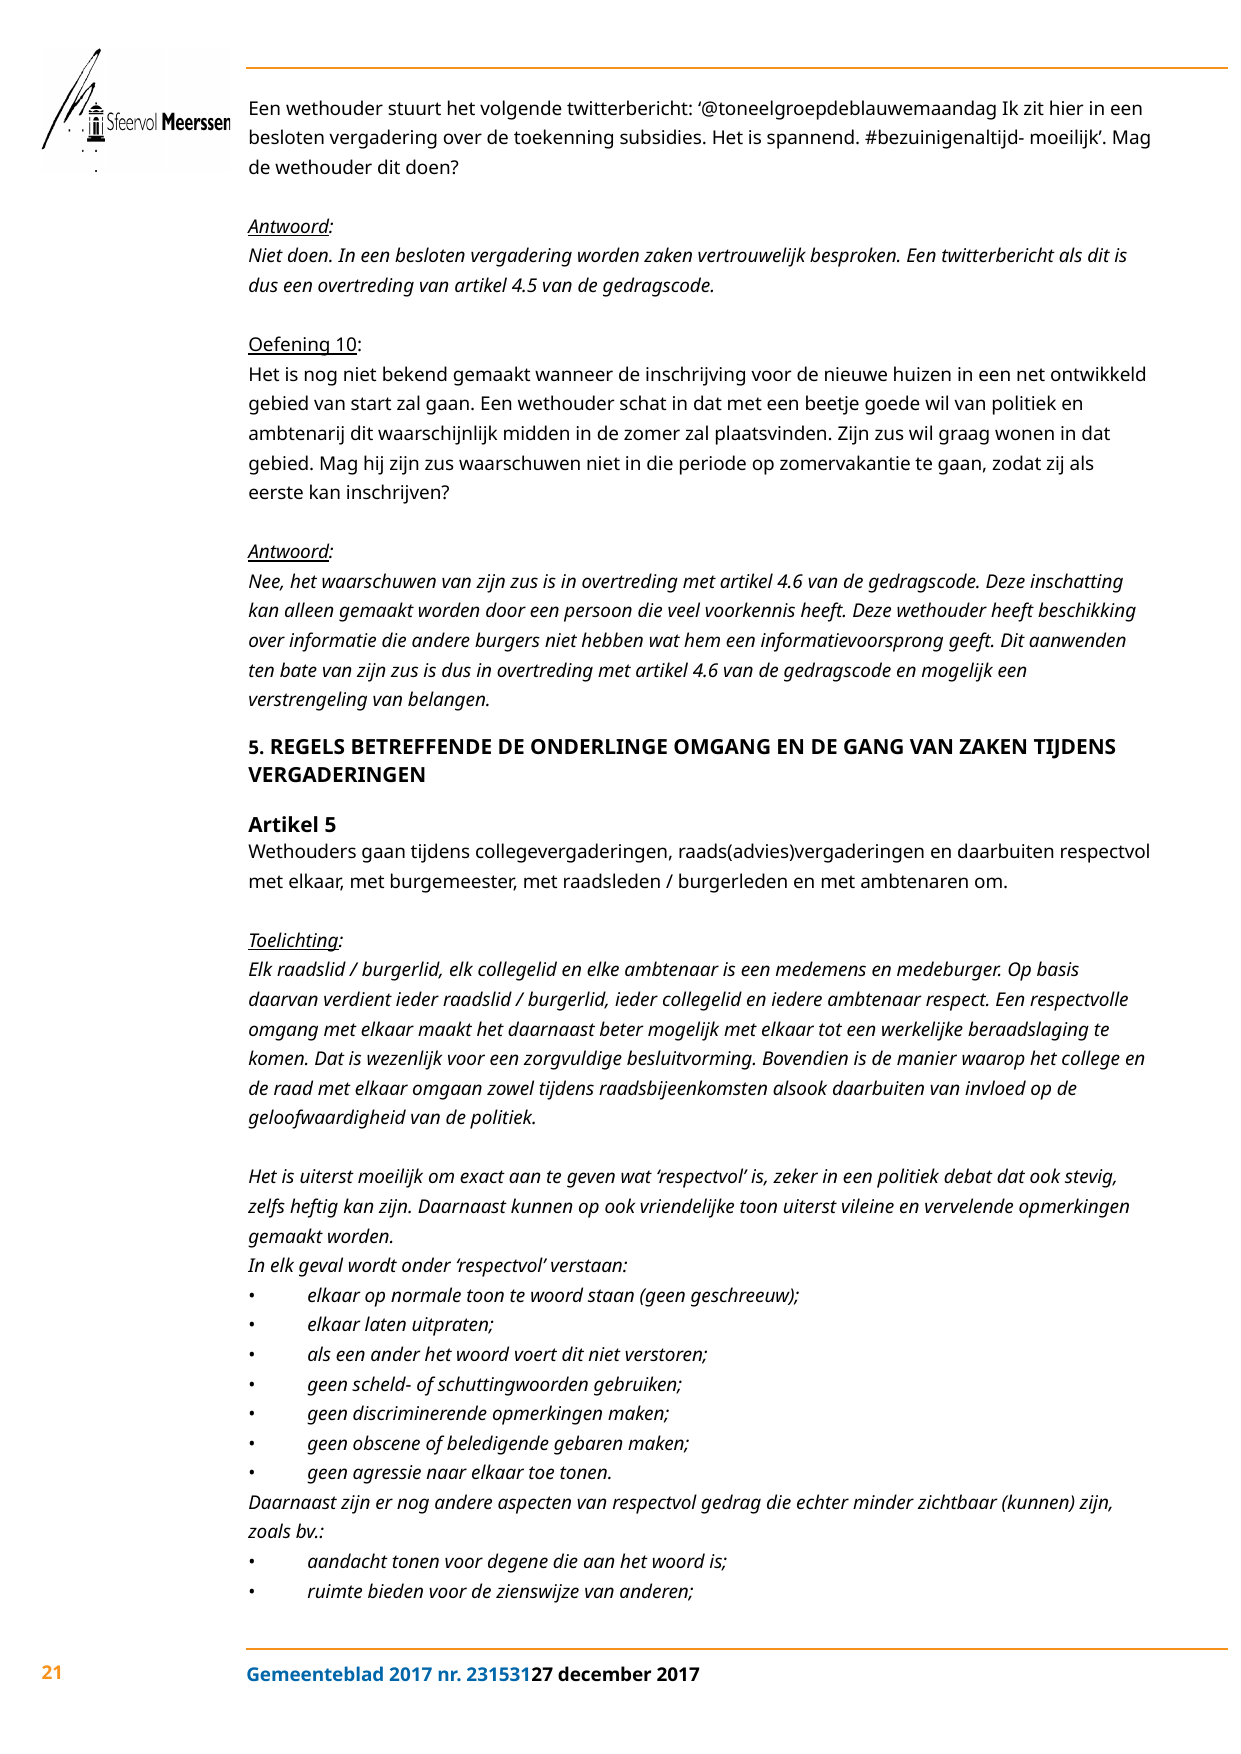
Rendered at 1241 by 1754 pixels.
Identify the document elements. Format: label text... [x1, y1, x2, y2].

list geen scheld- of schuttingwoorden gebruiken; [248, 1371, 1152, 1396]
text Elk raadslid / burgerlid, elk collegelid en elke ambtenaar is een medemens en medeburger. Op basis daarvan verdient ieder raadslid / burgerlid, ieder collegelid en iedere ambtenaar respect. Een respectvolle omgang met elkaar maakt het daarnaast beter mogelijk met elkaar tot een werkelijke beraadslaging te komen. Dat is wezenlijk voor een zorgvuldige besluitvorming. Bovendien is de manier waarop het college en de raad met elkaar omgaan zowel tijdens raadsbijeenkomsten alsook daarbuiten van invloed op de geloofwaardigheid van de politiek. [248, 957, 1152, 1130]
text Het is nog niet bekend gemaakt wanneer de inschrijving voor de nieuwe huizen in een net ontwikkeld gebied van start zal gaan. Een wethouder schat in dat met een beetje goede wil van politiek en ambtenarij dit waarschijnlijk midden in de zomer zal plaatsvinden. Zijn zus wil graag wonen in dat gebied. Mag hij zijn zus waarschuwen niet in die periode op zomervakantie te gaan, zodat zij als eerste kan inschrijven? [248, 361, 1152, 505]
text Wethouders gaan tijdens collegevergaderingen, raads(advies)vergaderingen en daarbuiten respectvol met elkaar, met burgemeester, met raadsleden / burgerleden en met ambtenaren om. [248, 838, 1152, 893]
text Artikel 5 [248, 810, 1152, 838]
text Niet doen. In een besloten vergadering worden zaken vertrouwelijk besproken. Een twitterbericht als dit is dus een overtreding van artikel 4.5 van de gedragscode. [248, 243, 1152, 298]
list geen discriminerende opmerkingen maken; [248, 1400, 1152, 1426]
text Antwoord: [248, 213, 1152, 239]
list elkaar op normale toon te woord staan (geen geschreeuw); [248, 1282, 1152, 1308]
list ruimte bieden voor de zienswijze van anderen; [248, 1578, 1152, 1603]
list aandacht tonen voor degene die aan het woord is; [248, 1548, 1152, 1574]
text In elk geval wordt onder ‘respectvol’ verstaan: [248, 1252, 1152, 1278]
text Het is uiterst moeilijk om exact aan te geven wat ‘respectvol’ is, zeker in een politiek debat dat ook stevig, zelfs heftig kan zijn. Daarnaast kunnen op ook vriendelijke toon uiterst vileine en vervelende opmerkingen gemaakt worden. [248, 1164, 1152, 1248]
text Nee, het waarschuwen van zijn zus is in overtreding met artikel 4.6 van de gedragscode. Deze inschatting kan alleen gemaakt worden door een persoon die veel voorkennis heeft. Deze wethouder heeft beschikking over informatie die andere burgers niet hebben wat hem een informatievoorsprong geeft. Dit aanwenden ten bate van zijn zus is dus in overtreding met artikel 4.6 van de gedragscode en mogelijk een verstrengeling van belangen. [248, 568, 1152, 712]
text Een wethouder stuurt het volgende twitterbericht: ‘@toneelgroepdeblauwemaandag Ik zit hier in een besloten vergadering over de toekenning subsidies. Het is spannend. #bezuinigenaltijd- moeilijk’. Mag de wethouder dit doen? [248, 95, 1152, 180]
text Oefening 10: [248, 331, 1152, 357]
list elkaar laten uitpraten; [248, 1312, 1152, 1337]
picture [41, 47, 231, 172]
list geen obscene of beledigende gebaren maken; [248, 1430, 1152, 1456]
list geen agressie naar elkaar toe tonen. [248, 1459, 1152, 1485]
list als een ander het woord voert dit niet verstoren; [248, 1341, 1152, 1367]
text Antwoord: [248, 538, 1152, 564]
text 5. REGELS BETREFFENDE DE ONDERLINGE OMGANG EN DE GANG VAN ZAKEN TIJDENS VERGADERINGEN [248, 732, 1152, 789]
text Toelichting: [248, 927, 1152, 953]
text Daarnaast zijn er nog andere aspecten van respectvol gedrag die echter minder zichtbaar (kunnen) zijn, zoals bv.: [248, 1489, 1152, 1544]
